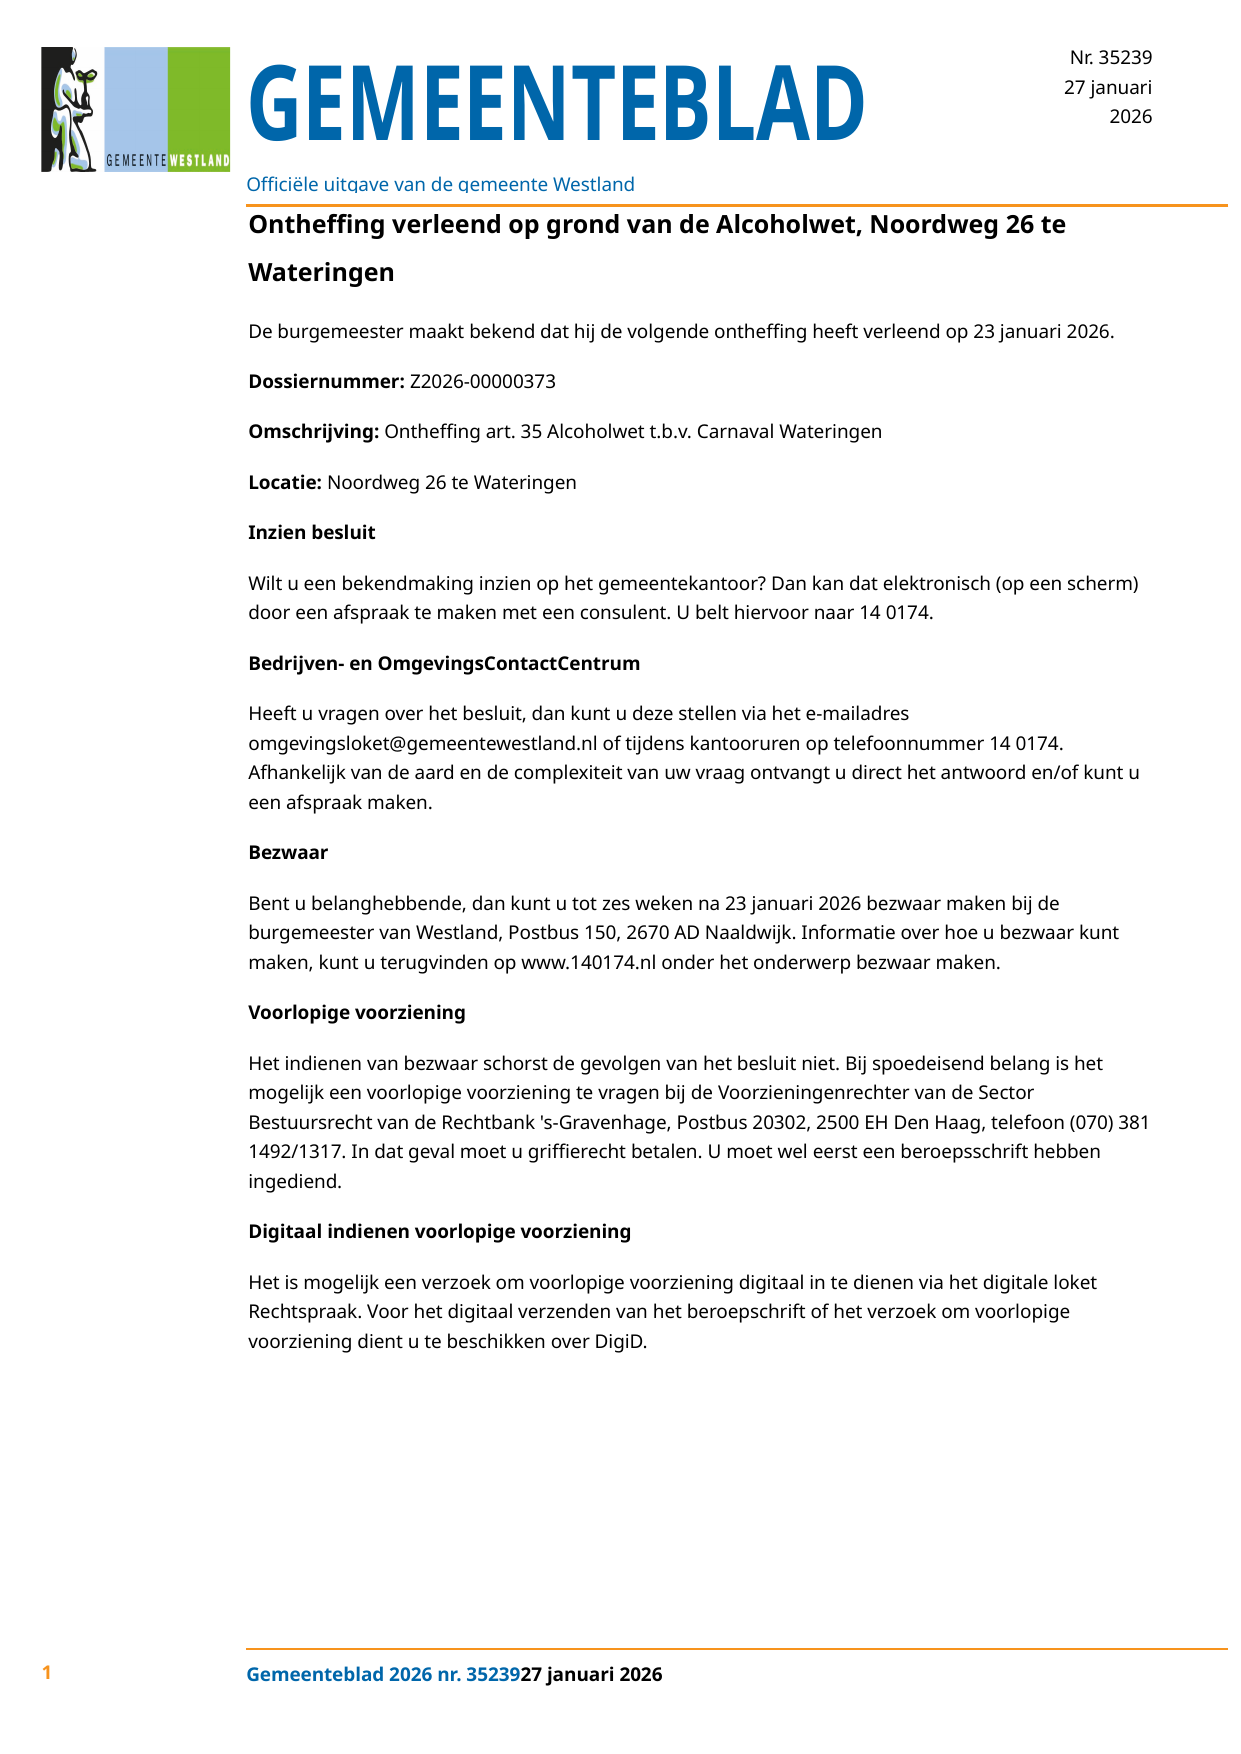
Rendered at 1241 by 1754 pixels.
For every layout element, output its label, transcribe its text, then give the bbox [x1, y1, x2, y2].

text Heeft u vragen over het besluit, dan kunt u deze stellen via het e-mailadres omgevingsloket@gemeentewestland.nl of tijdens kantooruren op telefoonnummer 14 0174. Afhankelijk van de aard en de complexiteit van uw vraag ontvangt u direct het antwoord en/of kunt u een afspraak maken. [248, 700, 1152, 815]
text Bent u belanghebbende, dan kunt u tot zes weken na 23 januari 2026 bezwaar maken bij de burgemeester van Westland, Postbus 150, 2670 AD Naaldwijk. Informatie over hoe u bezwaar kunt maken, kunt u terugvinden op www.140174.nl onder het onderwerp bezwaar maken. [248, 890, 1152, 975]
text Het indienen van bezwaar schorst de gevolgen van het besluit niet. Bij spoedeisend belang is het mogelijk een voorlopige voorziening te vragen bij de Voorzieningenrechter van de Sector Bestuursrecht van de Rechtbank 's-Gravenhage, Postbus 20302, 2500 EH Den Haag, telefoon (070) 381 1492/1317. In dat geval moet u griffierecht betalen. U moet wel eerst een beroepsschrift hebben ingediend. [248, 1050, 1152, 1194]
text Dossiernummer: Z2026-00000373 [248, 368, 1152, 394]
text Omschrijving: Ontheffing art. 35 Alcoholwet t.b.v. Carnaval Wateringen [248, 419, 1152, 444]
text De burgemeester maakt bekend dat hij de volgende ontheffing heeft verleend op 23 januari 2026. [248, 318, 1152, 344]
text Inzien besluit [248, 519, 1152, 545]
text Ontheffing verleend op grond van de Alcoholwet, Noordweg 26 te Wateringen [248, 207, 1152, 288]
text Bezwaar [248, 839, 1152, 865]
text Wilt u een bekendmaking inzien op het gemeentekantoor? Dan kan dat elektronisch (op een scherm) door een afspraak te maken met een consulent. U belt hiervoor naar 14 0174. [248, 570, 1152, 625]
text Locatie: Noordweg 26 te Wateringen [248, 469, 1152, 495]
text Het is mogelijk een verzoek om voorlopige voorziening digitaal in te dienen via het digitale loket Rechtspraak. Voor het digitaal verzenden van het beroepschrift of het verzoek om voorlopige voorziening dient u te beschikken over DigiD. [248, 1269, 1152, 1354]
picture [41, 47, 231, 172]
text Voorlopige voorziening [248, 999, 1152, 1025]
text Digitaal indienen voorlopige voorziening [248, 1219, 1152, 1244]
text Bedrijven- en OmgevingsContactCentrum [248, 650, 1152, 676]
